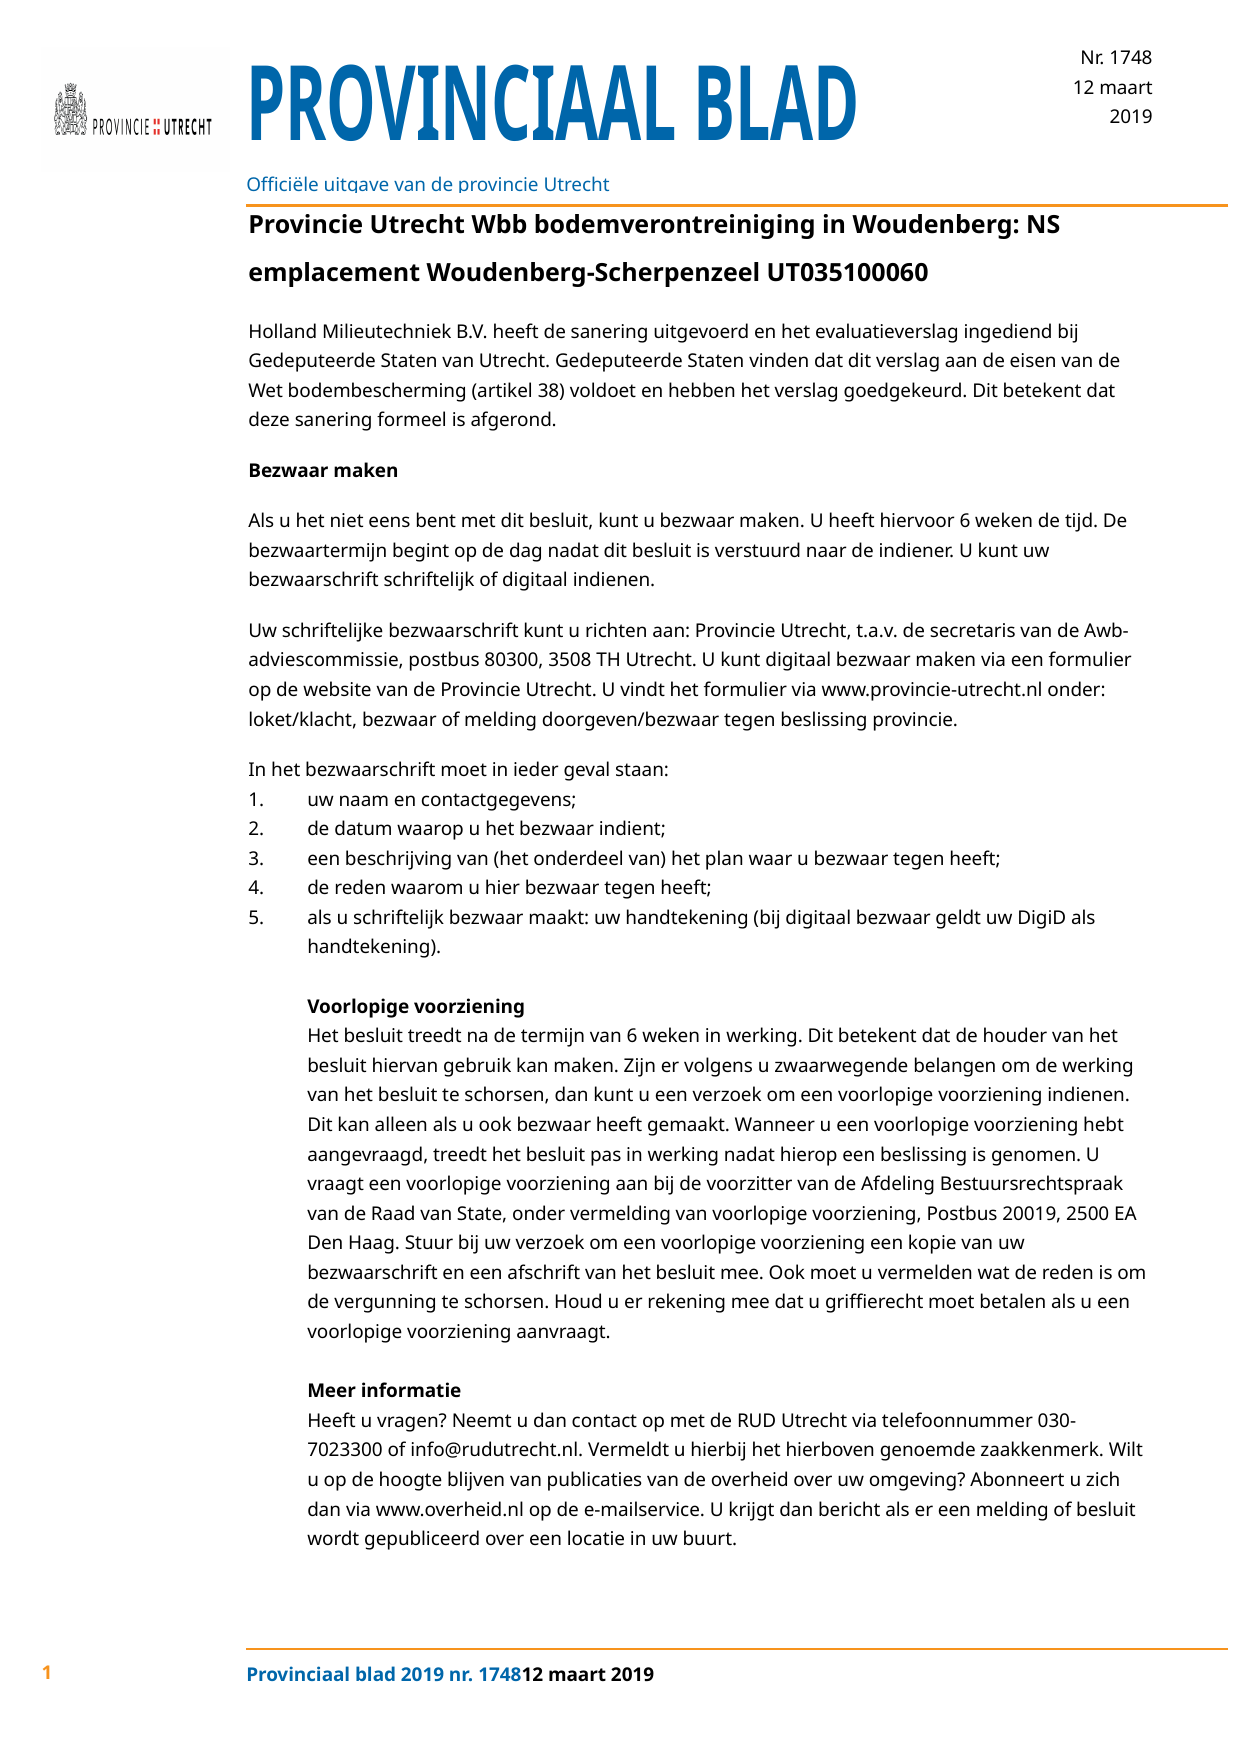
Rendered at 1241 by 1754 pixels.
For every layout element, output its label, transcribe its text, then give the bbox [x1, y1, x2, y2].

list als u schriftelijk bezwaar maakt: uw handtekening (bij digitaal bezwaar geldt uw DigiD als handtekening). [248, 904, 1152, 959]
list een beschrijving van (het onderdeel van) het plan waar u bezwaar tegen heeft; [248, 845, 1152, 871]
text Als u het niet eens bent met dit besluit, kunt u bezwaar maken. U heeft hiervoor 6 weken de tijd. De bezwaartermijn begint op de dag nadat dit besluit is verstuurd naar de indiener. U kunt uw bezwaarschrift schriftelijk of digitaal indienen. [248, 507, 1152, 592]
list Het besluit treedt na de termijn van 6 weken in werking. Dit betekent dat de houder van het besluit hiervan gebruik kan maken. Zijn er volgens u zwaarwegende belangen om de werking van het besluit te schorsen, dan kunt u een verzoek om een voorlopige voorziening indienen. Dit kan alleen als u ook bezwaar heeft gemaakt. Wanneer u een voorlopige voorziening hebt aangevraagd, treedt het besluit pas in werking nadat hierop een beslissing is genomen. U vraagt een voorlopige voorziening aan bij de voorzitter van de Afdeling Bestuursrechtspraak van de Raad van State, onder vermelding van voorlopige voorziening, Postbus 20019, 2500 EA Den Haag. Stuur bij uw verzoek om een voorlopige voorziening een kopie van uw bezwaarschrift en een afschrift van het besluit mee. Ook moet u vermelden wat de reden is om de vergunning te schorsen. Houd u er rekening mee dat u griffierecht moet betalen als u een voorlopige voorziening aanvraagt. [248, 1022, 1152, 1344]
list Heeft u vragen? Neemt u dan contact op met de RUD Utrecht via telefoonnummer 030-7023300 of info@rudutrecht.nl. Vermeldt u hierbij het hierboven genoemde zaakkenmerk. Wilt u op de hoogte blijven van publicaties van de overheid over uw omgeving? Abonneert u zich dan via www.overheid.nl op de e-mailservice. U krijgt dan bericht als er een melding of besluit wordt gepubliceerd over een locatie in uw buurt. [248, 1407, 1152, 1551]
list Voorlopige voorziening [248, 993, 1152, 1019]
list Meer informatie [248, 1377, 1152, 1403]
text In het bezwaarschrift moet in ieder geval staan: [248, 756, 1152, 782]
list uw naam en contactgegevens; [248, 786, 1152, 812]
text Provincie Utrecht Wbb bodemverontreiniging in Woudenberg: NS emplacement Woudenberg-Scherpenzeel UT035100060 [248, 207, 1152, 288]
text Holland Milieutechniek B.V. heeft de sanering uitgevoerd en het evaluatieverslag ingediend bij Gedeputeerde Staten van Utrecht. Gedeputeerde Staten vinden dat dit verslag aan de eisen van de Wet bodembescherming (artikel 38) voldoet en hebben het verslag goedgekeurd. Dit betekent dat deze sanering formeel is afgerond. [248, 318, 1152, 432]
list de reden waarom u hier bezwaar tegen heeft; [248, 874, 1152, 900]
text Bezwaar maken [248, 457, 1152, 483]
list de datum waarop u het bezwaar indient; [248, 815, 1152, 841]
text Uw schriftelijke bezwaarschrift kunt u richten aan: Provincie Utrecht, t.a.v. de secretaris van de Awb-adviescommissie, postbus 80300, 3508 TH Utrecht. U kunt digitaal bezwaar maken via een formulier op de website van de Provincie Utrecht. U vindt het formulier via www.provincie-utrecht.nl onder: loket/klacht, bezwaar of melding doorgeven/bezwaar tegen beslissing provincie. [248, 617, 1152, 732]
picture [41, 47, 231, 172]
